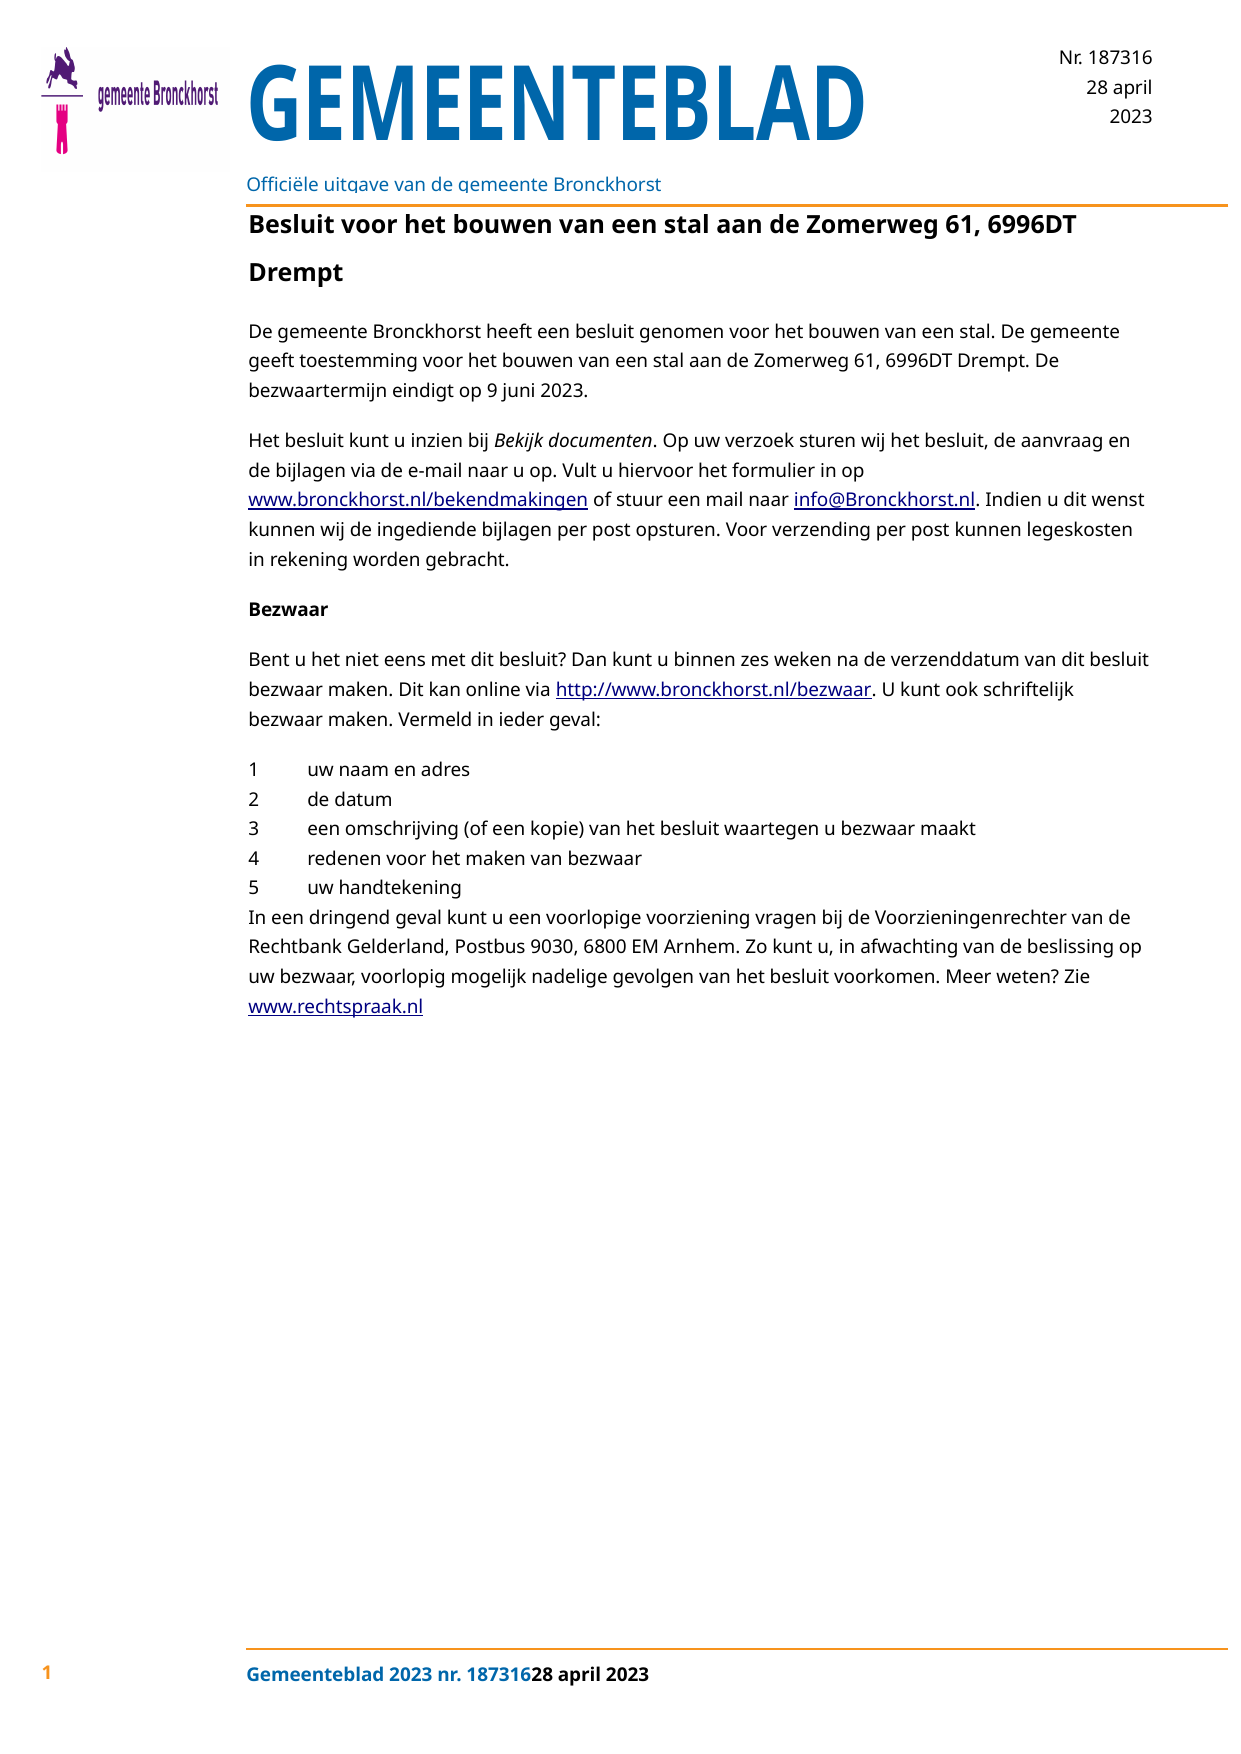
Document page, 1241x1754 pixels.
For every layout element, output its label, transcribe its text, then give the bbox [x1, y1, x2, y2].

text In een dringend geval kunt u een voorlopige voorziening vragen bij de Voorzieningenrechter van de Rechtbank Gelderland, Postbus 9030, 6800 EM Arnhem. Zo kunt u, in afwachting van de beslissing op uw bezwaar, voorlopig mogelijk nadelige gevolgen van het besluit voorkomen. Meer weten? Zie www.rechtspraak.nl [248, 904, 1152, 1019]
list een omschrijving (of een kopie) van het besluit waartegen u bezwaar maakt [248, 815, 1152, 841]
text Het besluit kunt u inzien bij Bekijk documenten. Op uw verzoek sturen wij het besluit, de aanvraag en de bijlagen via de e-mail naar u op. Vult u hiervoor het formulier in op www.bronckhorst.nl/bekendmakingen of stuur een mail naar info@Bronckhorst.nl. Indien u dit wenst kunnen wij de ingediende bijlagen per post opsturen. Voor verzending per post kunnen legeskosten in rekening worden gebracht. [248, 427, 1152, 572]
picture [41, 47, 231, 172]
text Besluit voor het bouwen van een stal aan de Zomerweg 61, 6996DT Drempt [248, 207, 1152, 288]
list uw naam en adres [248, 756, 1152, 782]
list redenen voor het maken van bezwaar [248, 845, 1152, 871]
text Bezwaar [248, 596, 1152, 622]
text Bent u het niet eens met dit besluit? Dan kunt u binnen zes weken na de verzenddatum van dit besluit bezwaar maken. Dit kan online via http://www.bronckhorst.nl/bezwaar. U kunt ook schriftelijk bezwaar maken. Vermeld in ieder geval: [248, 647, 1152, 732]
text De gemeente Bronckhorst heeft een besluit genomen voor het bouwen van een stal. De gemeente geeft toestemming voor het bouwen van een stal aan de Zomerweg 61, 6996DT Drempt. De bezwaartermijn eindigt op 9 juni 2023. [248, 318, 1152, 403]
list uw handtekening [248, 874, 1152, 900]
list de datum [248, 786, 1152, 812]
